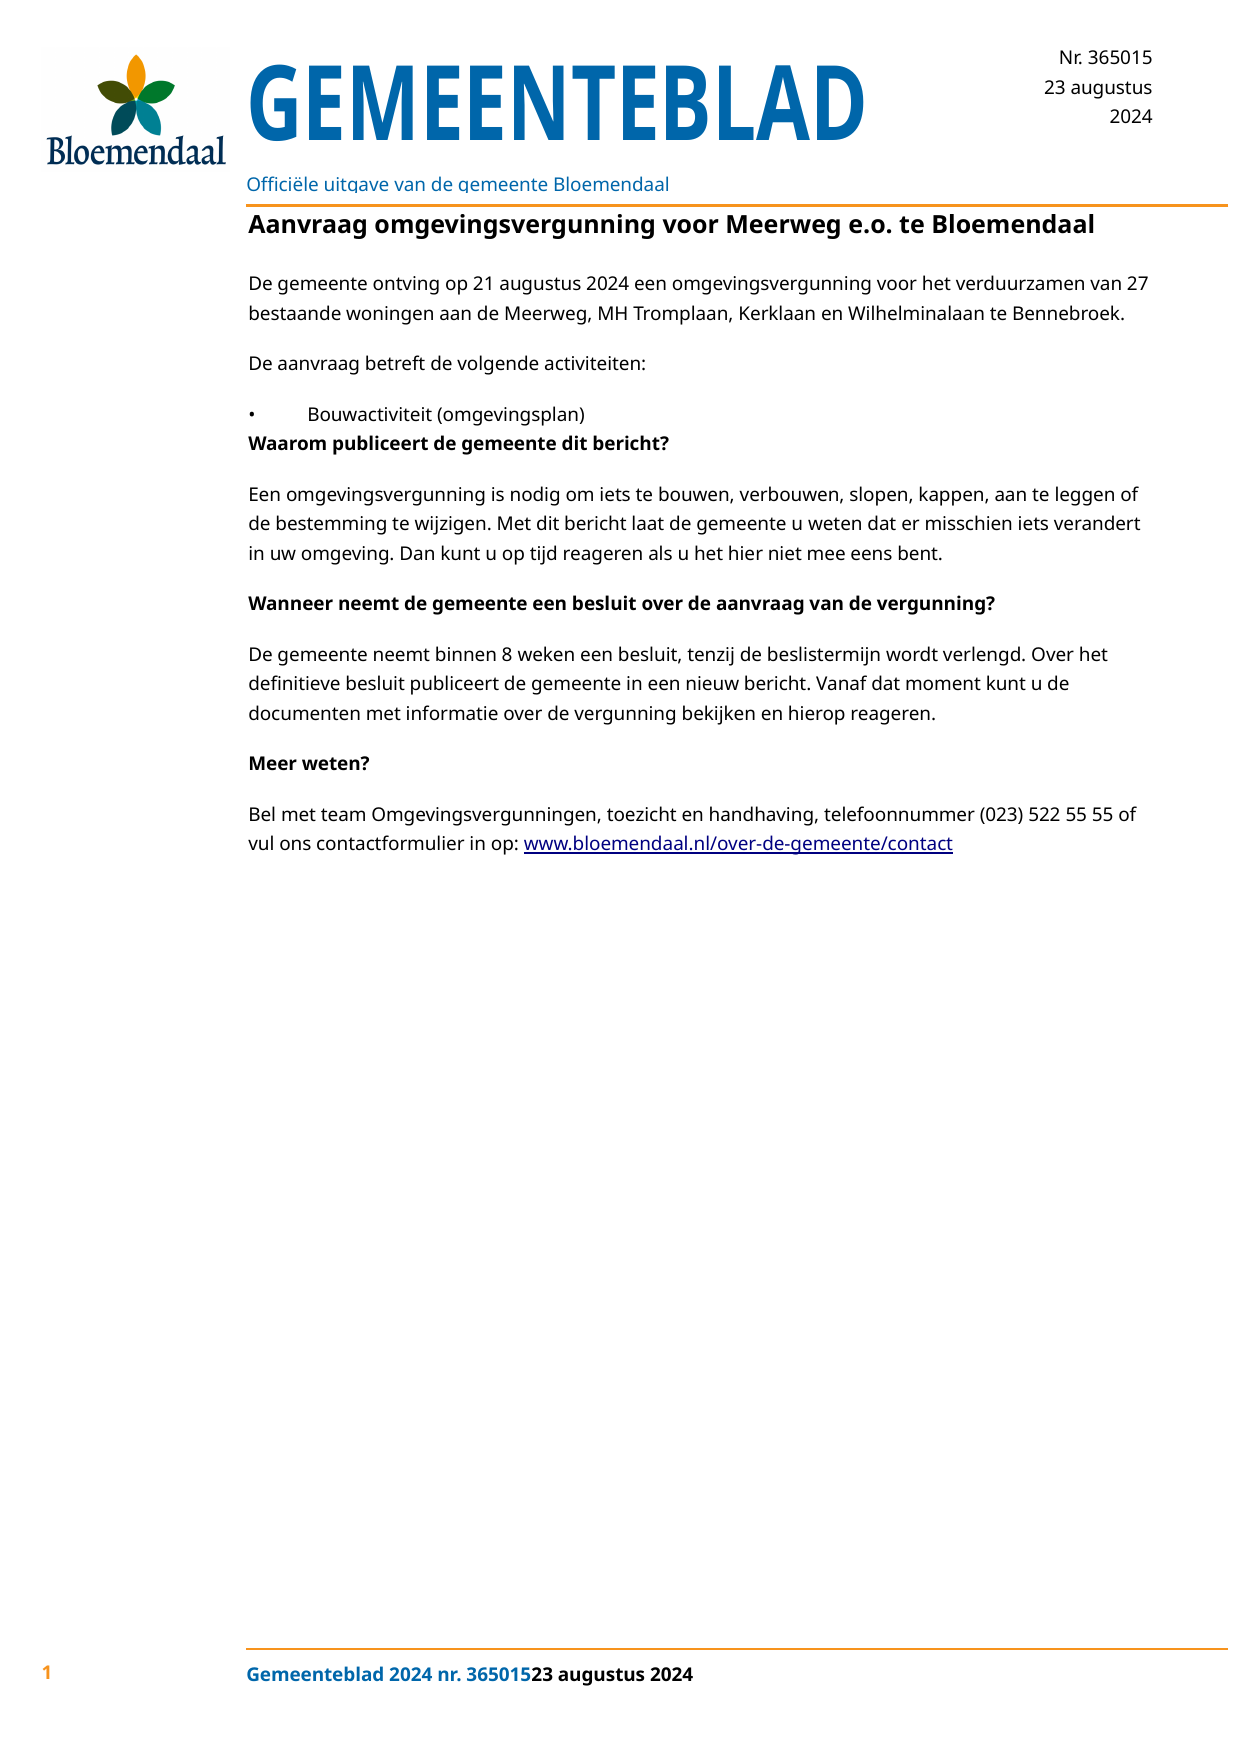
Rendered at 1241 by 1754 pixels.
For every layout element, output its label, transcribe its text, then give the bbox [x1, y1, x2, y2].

text Meer weten? [248, 750, 1152, 776]
text Een omgevingsvergunning is nodig om iets te bouwen, verbouwen, slopen, kappen, aan te leggen of de bestemming te wijzigen. Met dit bericht laat de gemeente u weten dat er misschien iets verandert in uw omgeving. Dan kunt u op tijd reageren als u het hier niet mee eens bent. [248, 481, 1152, 566]
text De gemeente neemt binnen 8 weken een besluit, tenzij de beslistermijn wordt verlengd. Over het definitieve besluit publiceert de gemeente in een nieuw bericht. Vanaf dat moment kunt u de documenten met informatie over de vergunning bekijken en hierop reageren. [248, 641, 1152, 726]
text Waarom publiceert de gemeente dit bericht? [248, 430, 1152, 456]
text Bel met team Omgevingsvergunningen, toezicht en handhaving, telefoonnummer (023) 522 55 55 of vul ons contactformulier in op: www.bloemendaal.nl/over-de-gemeente/contact [248, 801, 1152, 856]
picture [41, 47, 231, 172]
text De aanvraag betreft de volgende activiteiten: [248, 350, 1152, 376]
list Bouwactiviteit (omgevingsplan) [248, 401, 1152, 426]
text Aanvraag omgevingsvergunning voor Meerweg e.o. te Bloemendaal [248, 207, 1152, 241]
text Wanneer neemt de gemeente een besluit over de aanvraag van de vergunning? [248, 590, 1152, 616]
text De gemeente ontving op 21 augustus 2024 een omgevingsvergunning voor het verduurzamen van 27 bestaande woningen aan de Meerweg, MH Tromplaan, Kerklaan en Wilhelminalaan te Bennebroek. [248, 270, 1152, 326]
